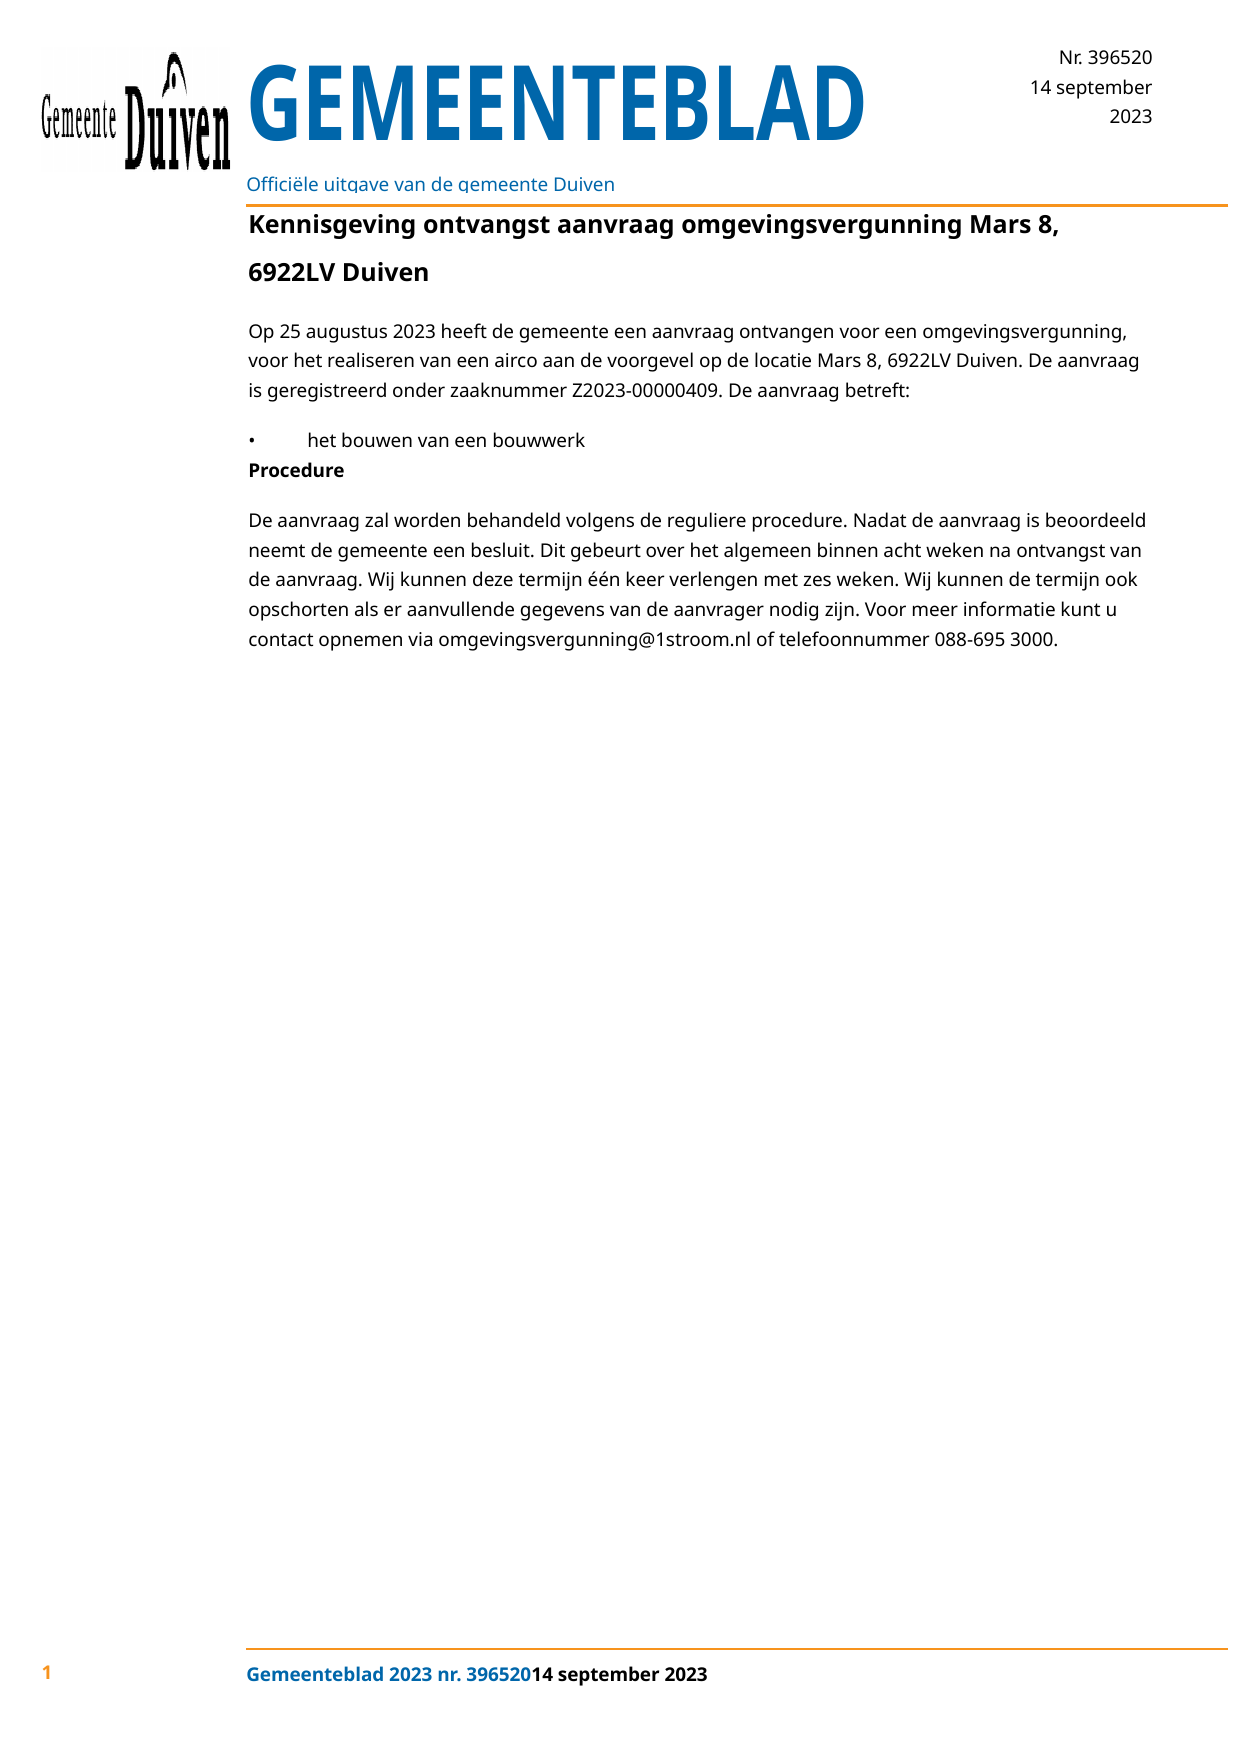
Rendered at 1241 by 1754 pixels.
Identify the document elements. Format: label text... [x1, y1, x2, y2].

text Kennisgeving ontvangst aanvraag omgevingsvergunning Mars 8, 6922LV Duiven [248, 207, 1152, 288]
picture [41, 47, 231, 172]
text Op 25 augustus 2023 heeft de gemeente een aanvraag ontvangen voor een omgevingsvergunning, voor het realiseren van een airco aan de voorgevel op de locatie Mars 8, 6922LV Duiven. De aanvraag is geregistreerd onder zaaknummer Z2023-00000409. De aanvraag betreft: [248, 318, 1152, 403]
text De aanvraag zal worden behandeld volgens de reguliere procedure. Nadat de aanvraag is beoordeeld neemt de gemeente een besluit. Dit gebeurt over het algemeen binnen acht weken na ontvangst van de aanvraag. Wij kunnen deze termijn één keer verlengen met zes weken. Wij kunnen de termijn ook opschorten als er aanvullende gegevens van de aanvrager nodig zijn. Voor meer informatie kunt u contact opnemen via omgevingsvergunning@1stroom.nl of telefoonnummer 088-695 3000. [248, 507, 1152, 652]
list het bouwen van een bouwwerk [248, 427, 1152, 453]
text Procedure [248, 457, 1152, 483]
